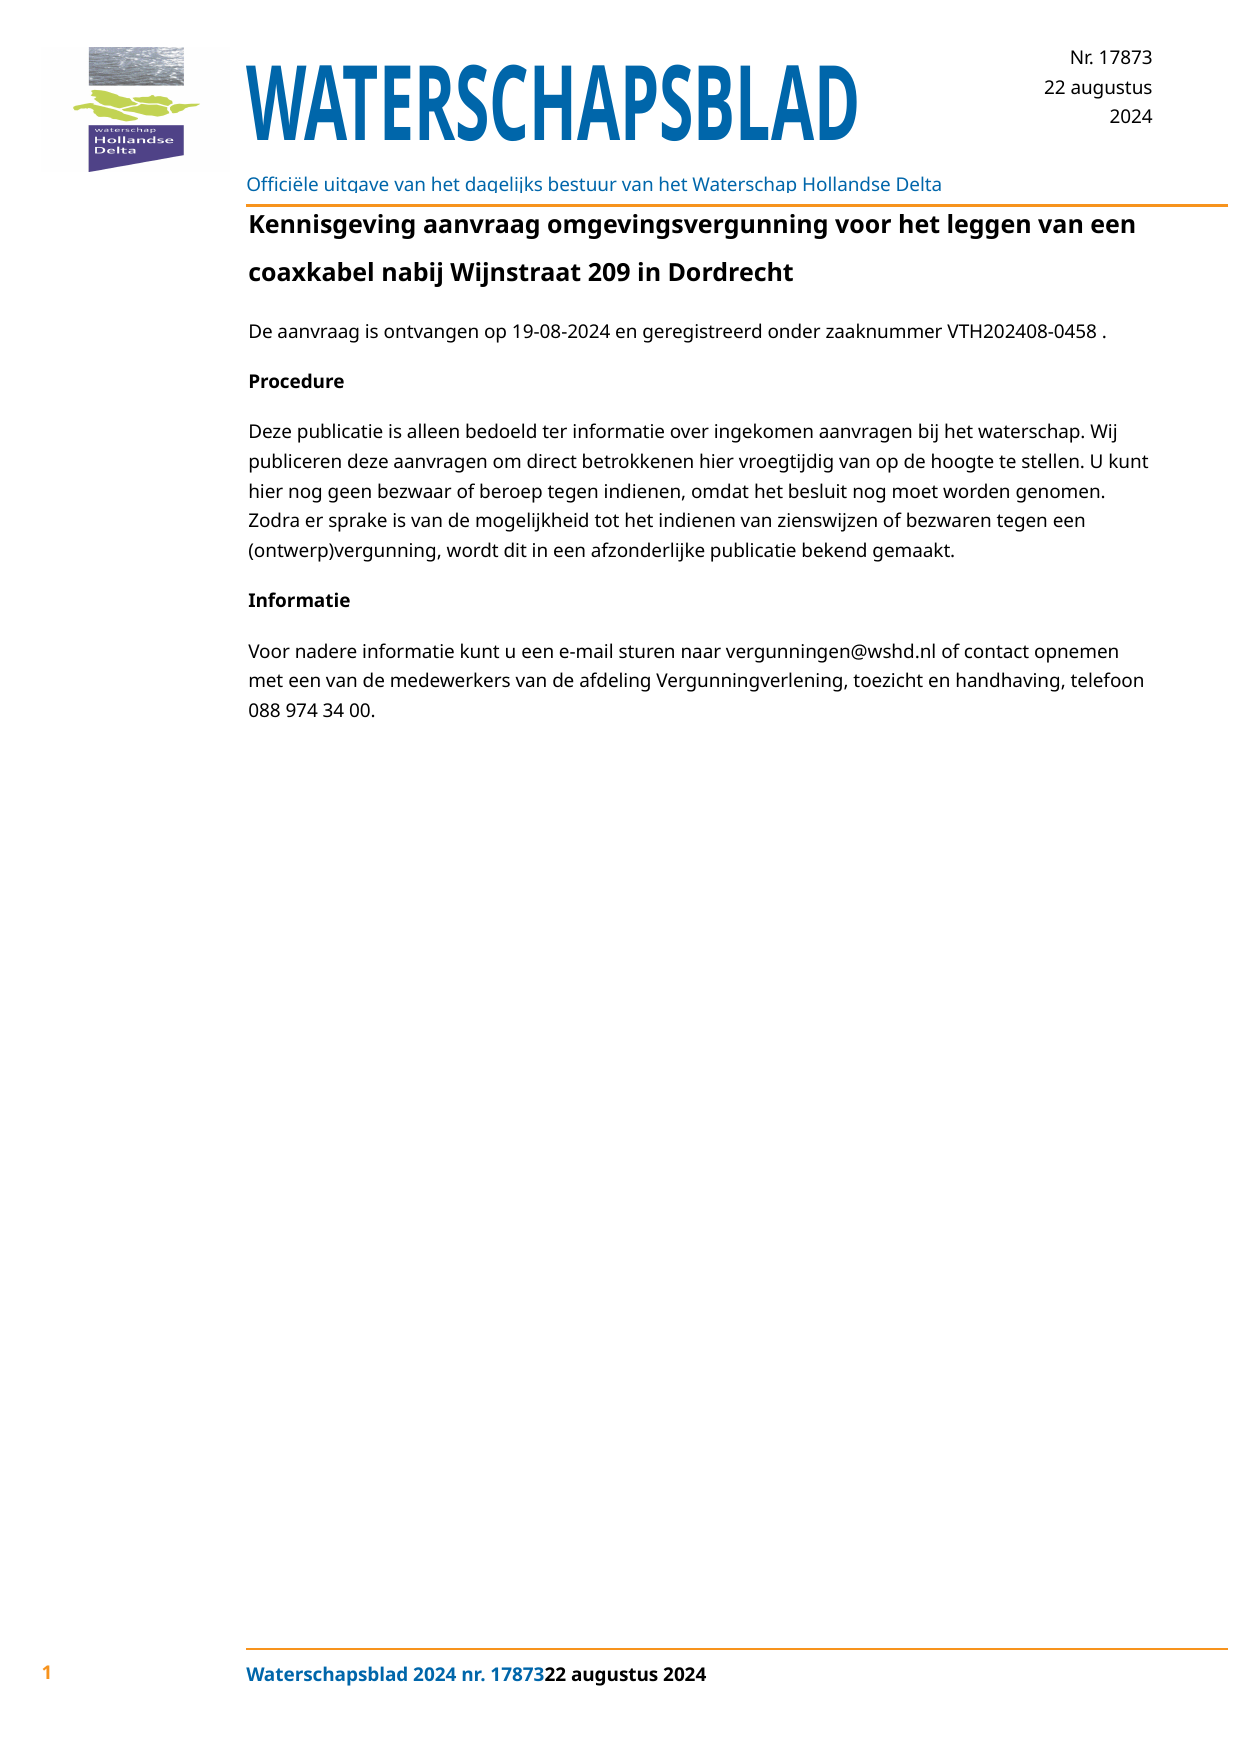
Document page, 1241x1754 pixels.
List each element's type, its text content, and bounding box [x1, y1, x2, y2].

text Kennisgeving aanvraag omgevingsvergunning voor het leggen van een coaxkabel nabij Wijnstraat 209 in Dordrecht [248, 207, 1152, 288]
text Voor nadere informatie kunt u een e-mail sturen naar vergunningen@wshd.nl of contact opnemen met een van de medewerkers van de afdeling Vergunningverlening, toezicht en handhaving, telefoon 088 974 34 00. [248, 638, 1152, 723]
text Deze publicatie is alleen bedoeld ter informatie over ingekomen aanvragen bij het waterschap. Wij publiceren deze aanvragen om direct betrokkenen hier vroegtijdig van op de hoogte te stellen. U kunt hier nog geen bezwaar of beroep tegen indienen, omdat het besluit nog moet worden genomen. Zodra er sprake is van de mogelijkheid tot het indienen van zienswijzen of bezwaren tegen een (ontwerp)vergunning, wordt dit in een afzonderlijke publicatie bekend gemaakt. [248, 419, 1152, 563]
text Procedure [248, 368, 1152, 394]
picture [41, 47, 231, 172]
text Informatie [248, 587, 1152, 613]
text De aanvraag is ontvangen op 19-08-2024 en geregistreerd onder zaaknummer VTH202408-0458 . [248, 318, 1152, 344]
